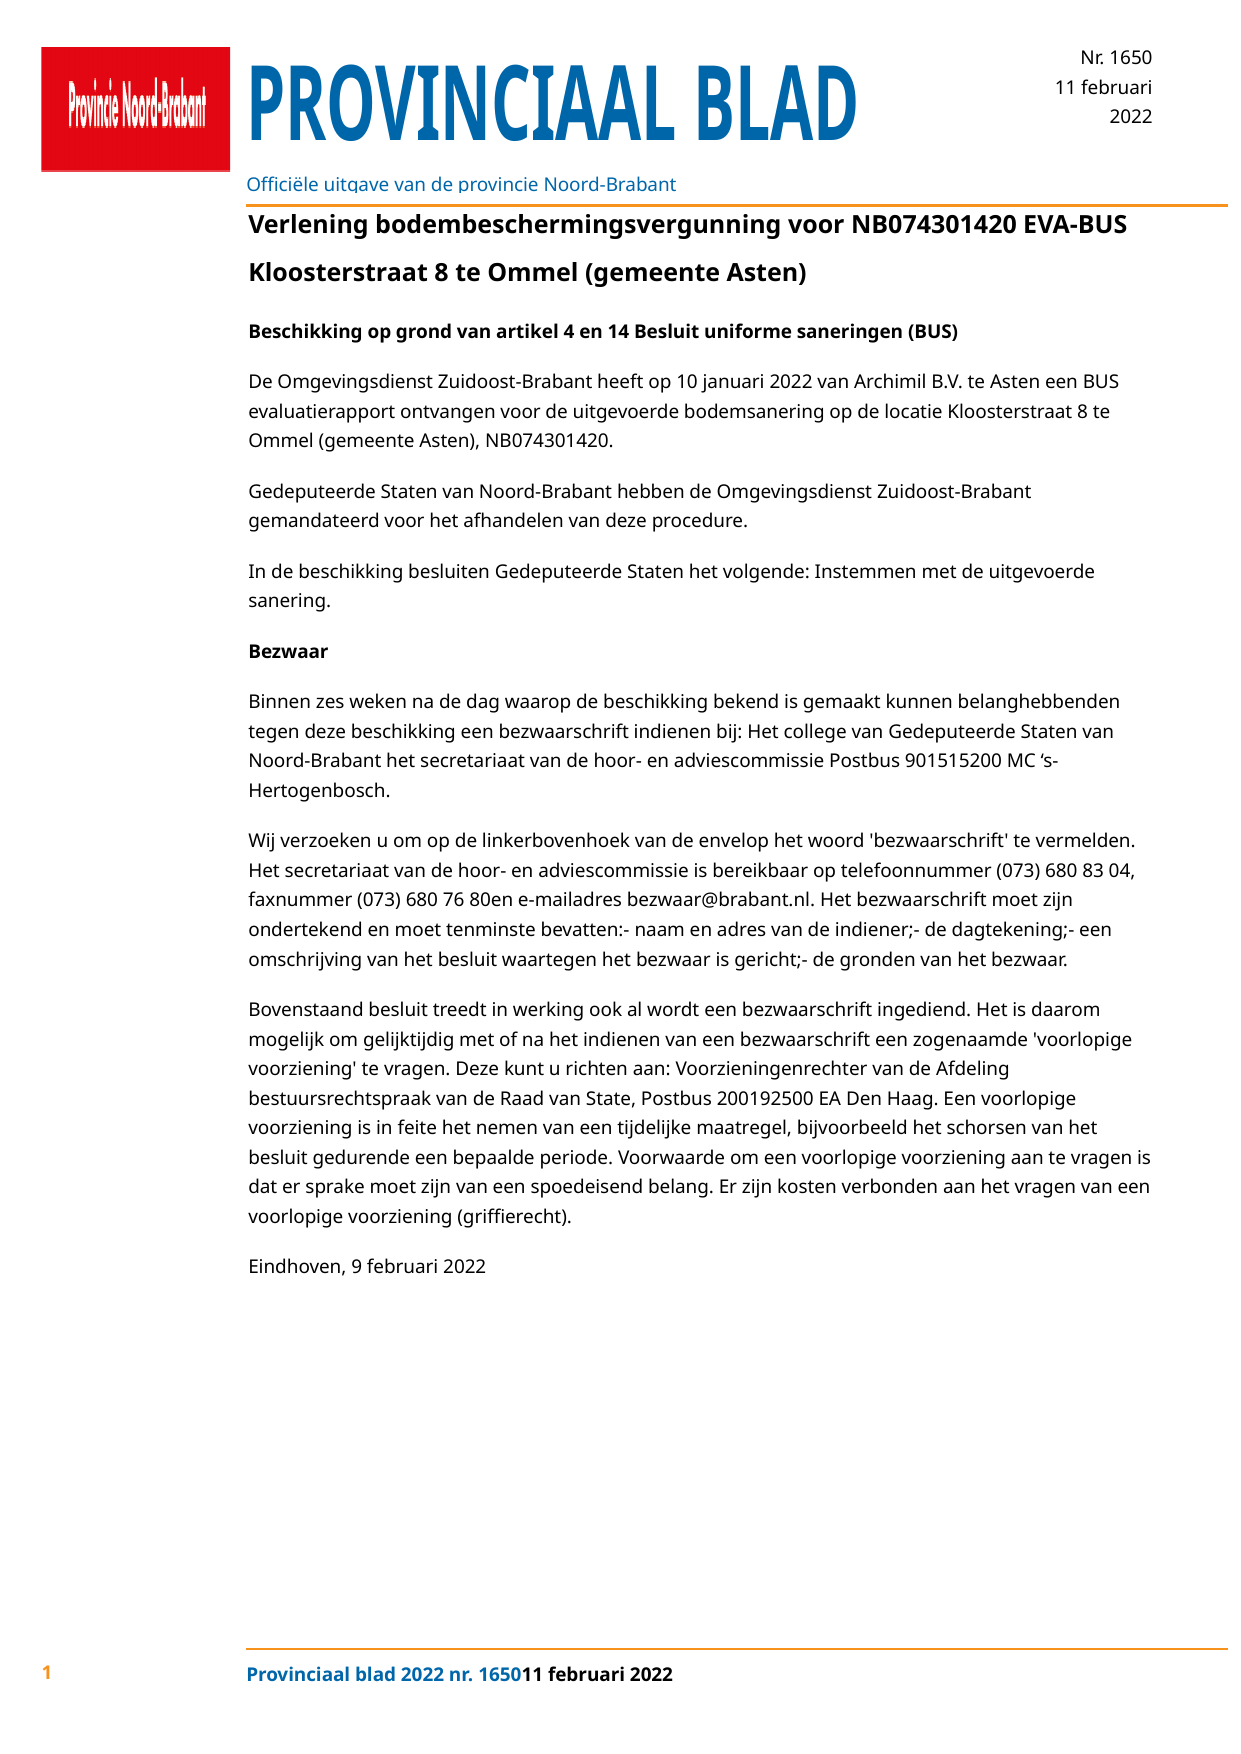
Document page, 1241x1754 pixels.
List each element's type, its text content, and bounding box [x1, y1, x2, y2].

text Gedeputeerde Staten van Noord-Brabant hebben de Omgevingsdienst Zuidoost-Brabant gemandateerd voor het afhandelen van deze procedure. [248, 478, 1152, 533]
text In de beschikking besluiten Gedeputeerde Staten het volgende: Instemmen met de uitgevoerde sanering. [248, 558, 1152, 613]
text Bovenstaand besluit treedt in werking ook al wordt een bezwaarschrift ingediend. Het is daarom mogelijk om gelijktijdig met of na het indienen van een bezwaarschrift een zogenaamde 'voorlopige voorziening' te vragen. Deze kunt u richten aan: Voorzieningenrechter van de Afdeling bestuursrechtspraak van de Raad van State, Postbus 200192500 EA Den Haag. Een voorlopige voorziening is in feite het nemen van een tijdelijke maatregel, bijvoorbeeld het schorsen van het besluit gedurende een bepaalde periode. Voorwaarde om een voorlopige voorziening aan te vragen is dat er sprake moet zijn van een spoedeisend belang. Er zijn kosten verbonden aan het vragen van een voorlopige voorziening (griffierecht). [248, 996, 1152, 1229]
text Bezwaar [248, 638, 1152, 664]
picture [41, 47, 231, 172]
text Eindhoven, 9 februari 2022 [248, 1254, 1152, 1279]
text Beschikking op grond van artikel 4 en 14 Besluit uniforme saneringen (BUS) [248, 318, 1152, 344]
text De Omgevingsdienst Zuidoost-Brabant heeft op 10 januari 2022 van Archimil B.V. te Asten een BUS evaluatierapport ontvangen voor de uitgevoerde bodemsanering op de locatie Kloosterstraat 8 te Ommel (gemeente Asten), NB074301420. [248, 368, 1152, 453]
text Verlening bodembeschermingsvergunning voor NB074301420 EVA-BUS Kloosterstraat 8 te Ommel (gemeente Asten) [248, 207, 1152, 288]
text Wij verzoeken u om op de linkerbovenhoek van de envelop het woord 'bezwaarschrift' te vermelden. Het secretariaat van de hoor- en adviescommissie is bereikbaar op telefoonnummer (073) 680 83 04, faxnummer (073) 680 76 80en e-mailadres bezwaar@brabant.nl. Het bezwaarschrift moet zijn ondertekend en moet tenminste bevatten:- naam en adres van de indiener;- de dagtekening;- een omschrijving van het besluit waartegen het bezwaar is gericht;- de gronden van het bezwaar. [248, 827, 1152, 972]
text Binnen zes weken na de dag waarop de beschikking bekend is gemaakt kunnen belanghebbenden tegen deze beschikking een bezwaarschrift indienen bij: Het college van Gedeputeerde Staten van Noord-Brabant het secretariaat van de hoor- en adviescommissie Postbus 901515200 MC ‘s-Hertogenbosch. [248, 688, 1152, 803]
